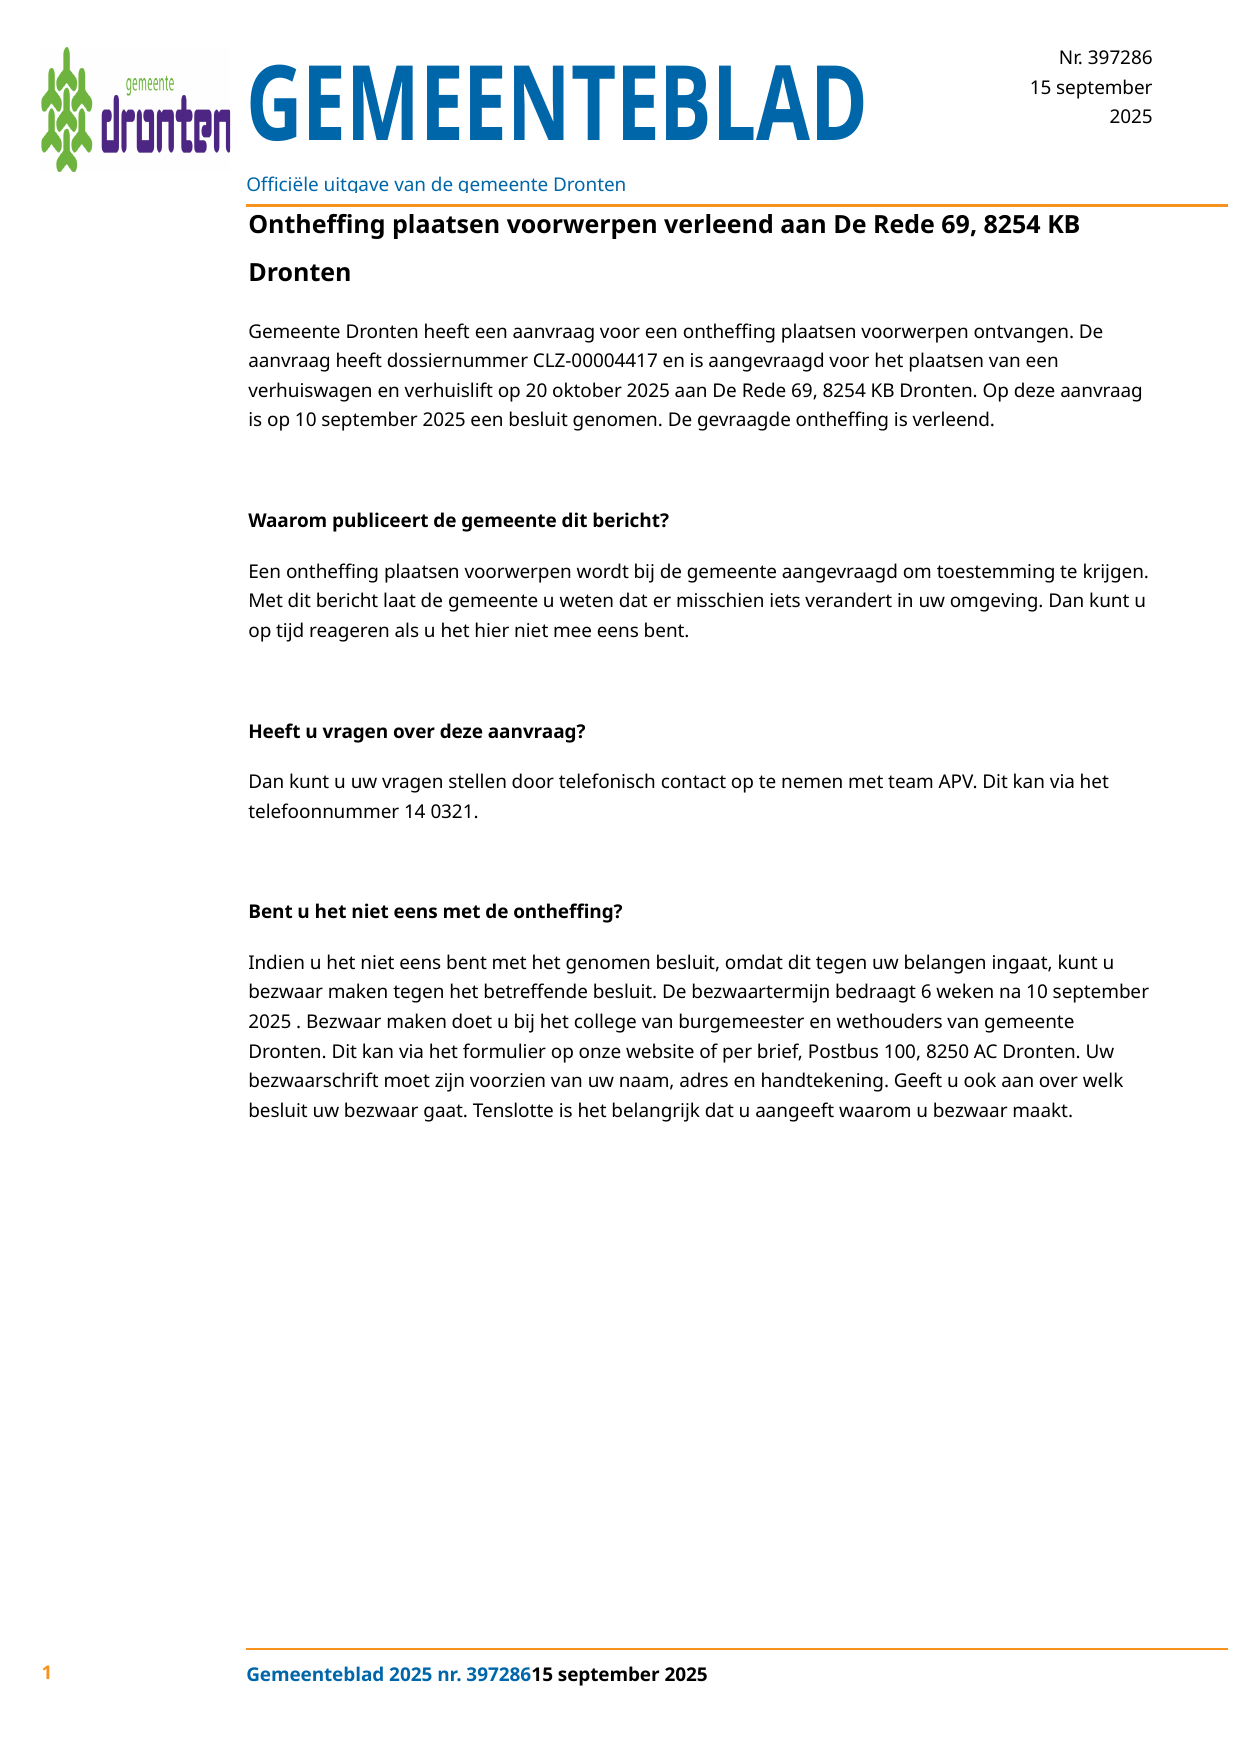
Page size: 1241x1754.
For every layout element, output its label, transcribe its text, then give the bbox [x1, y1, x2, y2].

text Bent u het niet eens met de ontheffing? [248, 899, 1152, 924]
picture [41, 47, 231, 172]
text Een ontheffing plaatsen voorwerpen wordt bij de gemeente aangevraagd om toestemming te krijgen. Met dit bericht laat de gemeente u weten dat er misschien iets verandert in uw omgeving. Dan kunt u op tijd reageren als u het hier niet mee eens bent. [248, 558, 1152, 643]
text Heeft u vragen over deze aanvraag? [248, 718, 1152, 744]
text Gemeente Dronten heeft een aanvraag voor een ontheffing plaatsen voorwerpen ontvangen. De aanvraag heeft dossiernummer CLZ-00004417 en is aangevraagd voor het plaatsen van een verhuiswagen en verhuislift op 20 oktober 2025 aan De Rede 69, 8254 KB Dronten. Op deze aanvraag is op 10 september 2025 een besluit genomen. De gevraagde ontheffing is verleend. [248, 318, 1152, 432]
text Ontheffing plaatsen voorwerpen verleend aan De Rede 69, 8254 KB Dronten [248, 207, 1152, 288]
text Waarom publiceert de gemeente dit bericht? [248, 507, 1152, 533]
text Indien u het niet eens bent met het genomen besluit, omdat dit tegen uw belangen ingaat, kunt u bezwaar maken tegen het betreffende besluit. De bezwaartermijn bedraagt 6 weken na 10 september 2025 . Bezwaar maken doet u bij het college van burgemeester en wethouders van gemeente Dronten. Dit kan via het formulier op onze website of per brief, Postbus 100, 8250 AC Dronten. Uw bezwaarschrift moet zijn voorzien van uw naam, adres en handtekening. Geeft u ook aan over welk besluit uw bezwaar gaat. Tenslotte is het belangrijk dat u aangeeft waarom u bezwaar maakt. [248, 949, 1152, 1123]
text Dan kunt u uw vragen stellen door telefonisch contact op te nemen met team APV. Dit kan via het telefoonnummer 14 0321. [248, 768, 1152, 824]
